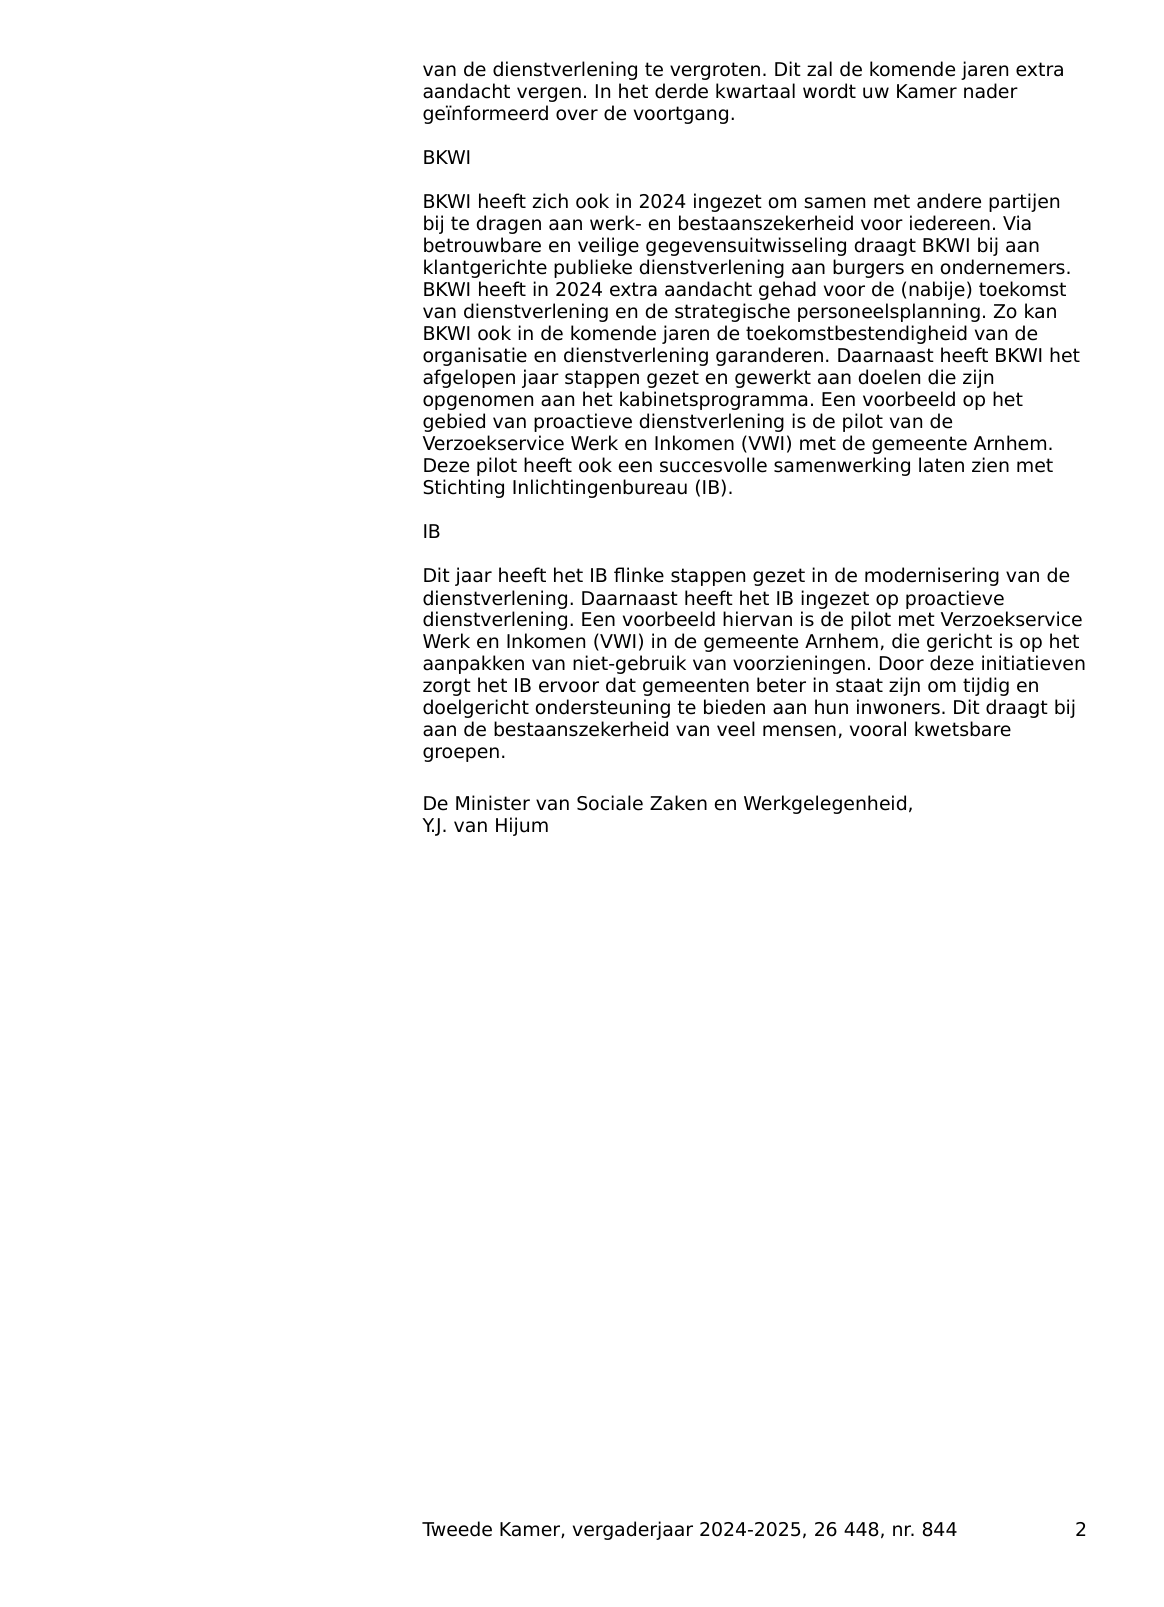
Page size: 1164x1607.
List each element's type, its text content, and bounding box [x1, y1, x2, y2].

subtitle BKWI [422, 147, 1087, 169]
text van de dienstverlening te vergroten. Dit zal de komende jaren extra aandacht vergen. In het derde kwartaal wordt uw Kamer nader geïnformeerd over de voortgang. [422, 59, 1087, 125]
text BKWI heeft zich ook in 2024 ingezet om samen met andere partijen bij te dragen aan werk- en bestaanszekerheid voor iedereen. Via betrouwbare en veilige gegevensuitwisseling draagt BKWI bij aan klantgerichte publieke dienstverlening aan burgers en ondernemers. BKWI heeft in 2024 extra aandacht gehad voor de (nabije) toekomst van dienstverlening en de strategische personeelsplanning. Zo kan BKWI ook in de komende jaren de toekomstbestendigheid van de organisatie en dienstverlening garanderen. Daarnaast heeft BKWI het afgelopen jaar stappen gezet en gewerkt aan doelen die zijn opgenomen aan het kabinetsprogramma. Een voorbeeld op het gebied van proactieve dienstverlening is de pilot van de Verzoekservice Werk en Inkomen (VWI) met de gemeente Arnhem. Deze pilot heeft ook een succesvolle samenwerking laten zien met Stichting Inlichtingenbureau (IB). [422, 191, 1087, 499]
subtitle IB [422, 521, 1087, 543]
text Dit jaar heeft het IB flinke stappen gezet in de modernisering van de dienstverlening. Daarnaast heeft het IB ingezet op proactieve dienstverlening. Een voorbeeld hiervan is de pilot met Verzoekservice Werk en Inkomen (VWI) in de gemeente Arnhem, die gericht is op het aanpakken van niet-gebruik van voorzieningen. Door deze initiatieven zorgt het IB ervoor dat gemeenten beter in staat zijn om tijdig en doelgericht ondersteuning te bieden aan hun inwoners. Dit draagt bij aan de bestaanszekerheid van veel mensen, vooral kwetsbare groepen. [422, 565, 1087, 763]
text De Minister van Sociale Zaken en Werkgelegenheid, Y.J. van Hijum [422, 793, 1087, 837]
